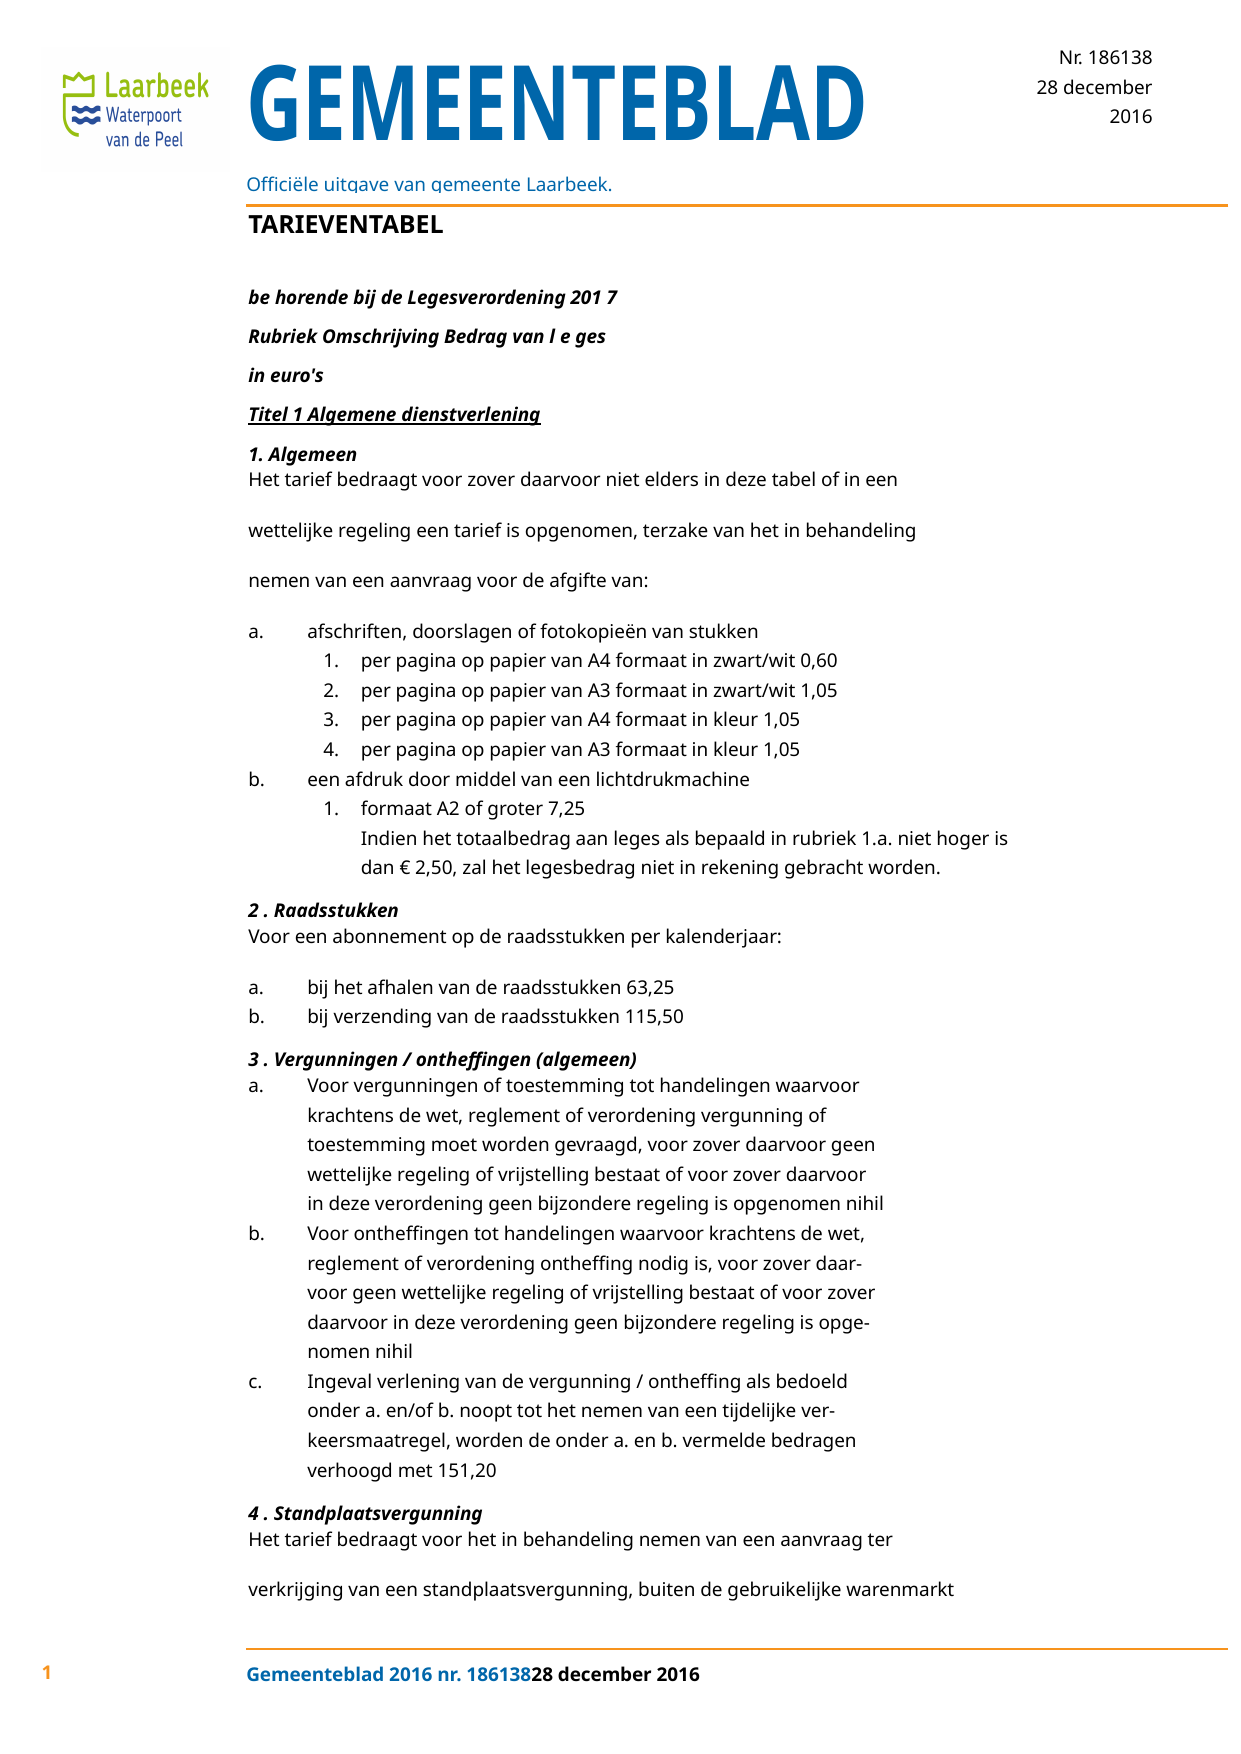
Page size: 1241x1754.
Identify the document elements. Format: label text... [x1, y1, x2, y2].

list Voor ontheffingen tot handelingen waarvoor krachtens de wet, [248, 1220, 1152, 1246]
text 2 . Raadsstukken [248, 898, 1152, 923]
text be horende bij de Legesverordening 201 7 [248, 284, 1152, 309]
list Ingeval verlening van de vergunning / ontheffing als bedoeld [248, 1368, 1152, 1394]
list wettelijke regeling of vrijstelling bestaat of voor zover daarvoor [248, 1161, 1152, 1187]
list reglement of verordening ontheffing nodig is, voor zover daar- [248, 1250, 1152, 1276]
list dan € 2,50, zal het legesbedrag niet in rekening gebracht worden. [323, 854, 1152, 880]
list Voor vergunningen of toestemming tot handelingen waarvoor [248, 1072, 1152, 1098]
list per pagina op papier van A3 formaat in kleur 1,05 [323, 736, 1152, 762]
text Het tarief bedraagt voor het in behandeling nemen van een aanvraag ter [248, 1526, 1152, 1551]
text Voor een abonnement op de raadsstukken per kalenderjaar: [248, 923, 1152, 949]
text wettelijke regeling een tarief is opgenomen, terzake van het in behandeling [248, 517, 1152, 543]
list krachtens de wet, reglement of verordening vergunning of [248, 1102, 1152, 1128]
list verhoogd met 151,20 [248, 1457, 1152, 1483]
text verkrijging van een standplaatsvergunning, buiten de gebruikelijke warenmarkt [248, 1576, 1152, 1602]
list een afdruk door middel van een lichtdrukmachine [248, 766, 1152, 792]
list bij verzending van de raadsstukken 115,50 [248, 1003, 1152, 1029]
text in euro's [248, 362, 1152, 388]
list Indien het totaalbedrag aan leges als bepaald in rubriek 1.a. niet hoger is [323, 825, 1152, 851]
list per pagina op papier van A4 formaat in kleur 1,05 [323, 707, 1152, 732]
list daarvoor in deze verordening geen bijzondere regeling is opge- [248, 1309, 1152, 1335]
list toestemming moet worden gevraagd, voor zover daarvoor geen [248, 1131, 1152, 1157]
text TARIEVENTABEL [248, 207, 1152, 241]
text Rubriek Omschrijving Bedrag van l e ges [248, 323, 1152, 349]
list bij het afhalen van de raadsstukken 63,25 [248, 974, 1152, 999]
text Titel 1 Algemene dienstverlening [248, 402, 1152, 427]
text 1. Algemeen [248, 441, 1152, 467]
text nemen van een aanvraag voor de afgifte van: [248, 567, 1152, 593]
picture [41, 47, 231, 172]
list voor geen wettelijke regeling of vrijstelling bestaat of voor zover [248, 1279, 1152, 1305]
list formaat A2 of groter 7,25 [323, 795, 1152, 821]
list keersmaatregel, worden de onder a. en b. vermelde bedragen [248, 1427, 1152, 1453]
list nomen nihil [248, 1338, 1152, 1364]
text 4 . Standplaatsvergunning [248, 1500, 1152, 1526]
text 3 . Vergunningen / ontheffingen (algemeen) [248, 1047, 1152, 1072]
list per pagina op papier van A4 formaat in zwart/wit 0,60 [323, 647, 1152, 673]
list in deze verordening geen bijzondere regeling is opgenomen nihil [248, 1191, 1152, 1216]
text Het tarief bedraagt voor zover daarvoor niet elders in deze tabel of in een [248, 467, 1152, 492]
list per pagina op papier van A3 formaat in zwart/wit 1,05 [323, 677, 1152, 703]
list afschriften, doorslagen of fotokopieën van stukken [248, 618, 1152, 644]
list onder a. en/of b. noopt tot het nemen van een tijdelijke ver- [248, 1398, 1152, 1423]
